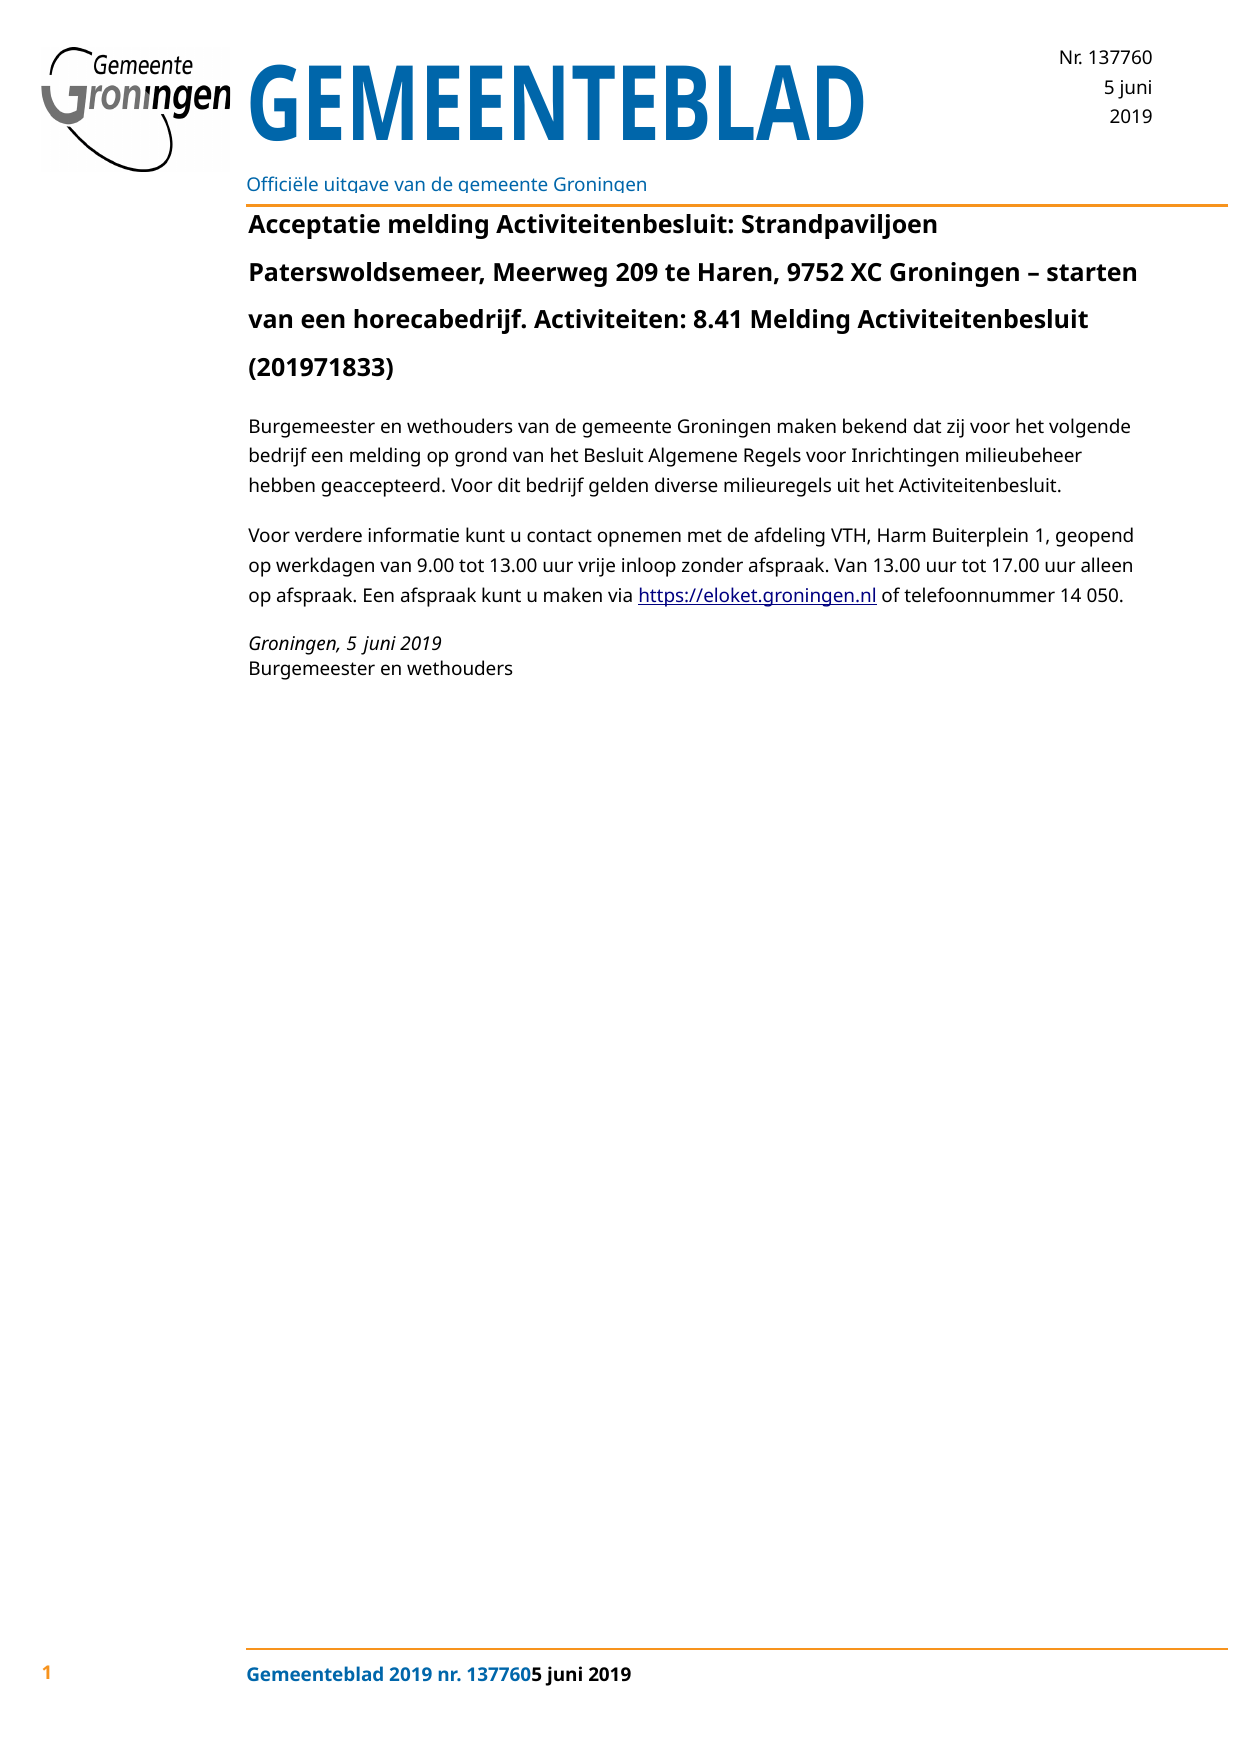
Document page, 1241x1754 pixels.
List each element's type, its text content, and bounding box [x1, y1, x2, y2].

picture [41, 47, 231, 172]
text Groningen, 5 juni 2019 [248, 630, 1152, 655]
text Acceptatie melding Activiteitenbesluit: Strandpaviljoen Paterswoldsemeer, Meerweg 209 te Haren, 9752 XC Groningen – starten van een horecabedrijf. Activiteiten: 8.41 Melding Activiteitenbesluit (201971833) [248, 207, 1152, 384]
text Burgemeester en wethouders van de gemeente Groningen maken bekend dat zij voor het volgende bedrijf een melding op grond van het Besluit Algemene Regels voor Inrichtingen milieubeheer hebben geaccepteerd. Voor dit bedrijf gelden diverse milieuregels uit het Activiteitenbesluit. [248, 413, 1152, 498]
text Voor verdere informatie kunt u contact opnemen met de afdeling VTH, Harm Buiterplein 1, geopend op werkdagen van 9.00 tot 13.00 uur vrije inloop zonder afspraak. Van 13.00 uur tot 17.00 uur alleen op afspraak. Een afspraak kunt u maken via https://eloket.groningen.nl of telefoonnummer 14 050. [248, 523, 1152, 608]
text Burgemeester en wethouders [248, 655, 1152, 681]
